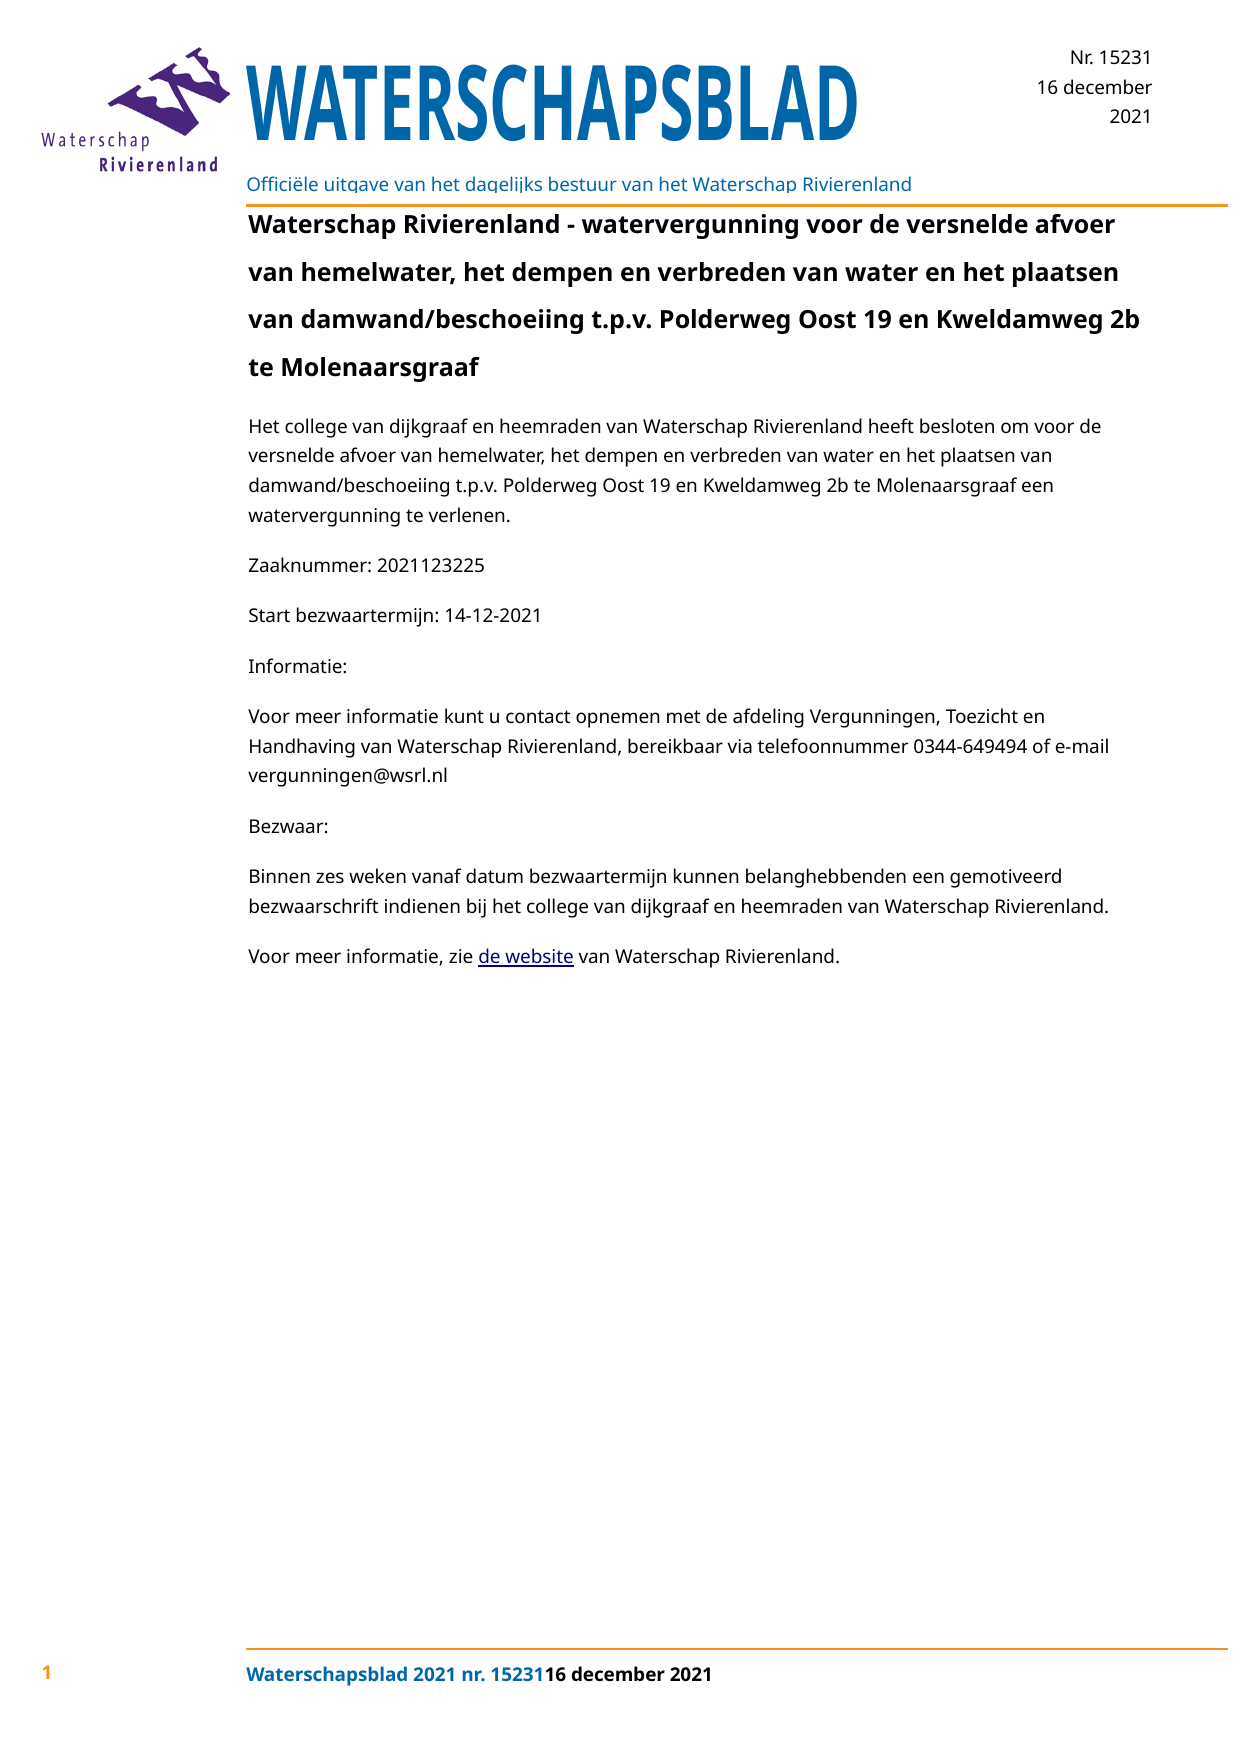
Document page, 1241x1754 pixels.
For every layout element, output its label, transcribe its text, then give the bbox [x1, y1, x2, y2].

text Start bezwaartermijn: 14-12-2021 [248, 603, 1152, 628]
picture [41, 47, 231, 172]
text Zaaknummer: 2021123225 [248, 552, 1152, 578]
text Binnen zes weken vanaf datum bezwaartermijn kunnen belanghebbenden een gemotiveerd bezwaarschrift indienen bij het college van dijkgraaf en heemraden van Waterschap Rivierenland. [248, 863, 1152, 919]
text Informatie: [248, 653, 1152, 679]
text Voor meer informatie kunt u contact opnemen met de afdeling Vergunningen, Toezicht en Handhaving van Waterschap Rivierenland, bereikbaar via telefoonnummer 0344-649494 of e-mail vergunningen@wsrl.nl [248, 703, 1152, 788]
text Waterschap Rivierenland - watervergunning voor de versnelde afvoer van hemelwater, het dempen en verbreden van water en het plaatsen van damwand/beschoeiing t.p.v. Polderweg Oost 19 en Kweldamweg 2b te Molenaarsgraaf [248, 207, 1152, 384]
text Bezwaar: [248, 813, 1152, 839]
text Het college van dijkgraaf en heemraden van Waterschap Rivierenland heeft besloten om voor de versnelde afvoer van hemelwater, het dempen en verbreden van water en het plaatsen van damwand/beschoeiing t.p.v. Polderweg Oost 19 en Kweldamweg 2b te Molenaarsgraaf een watervergunning te verlenen. [248, 413, 1152, 528]
text Voor meer informatie, zie de website van Waterschap Rivierenland. [248, 943, 1152, 969]
